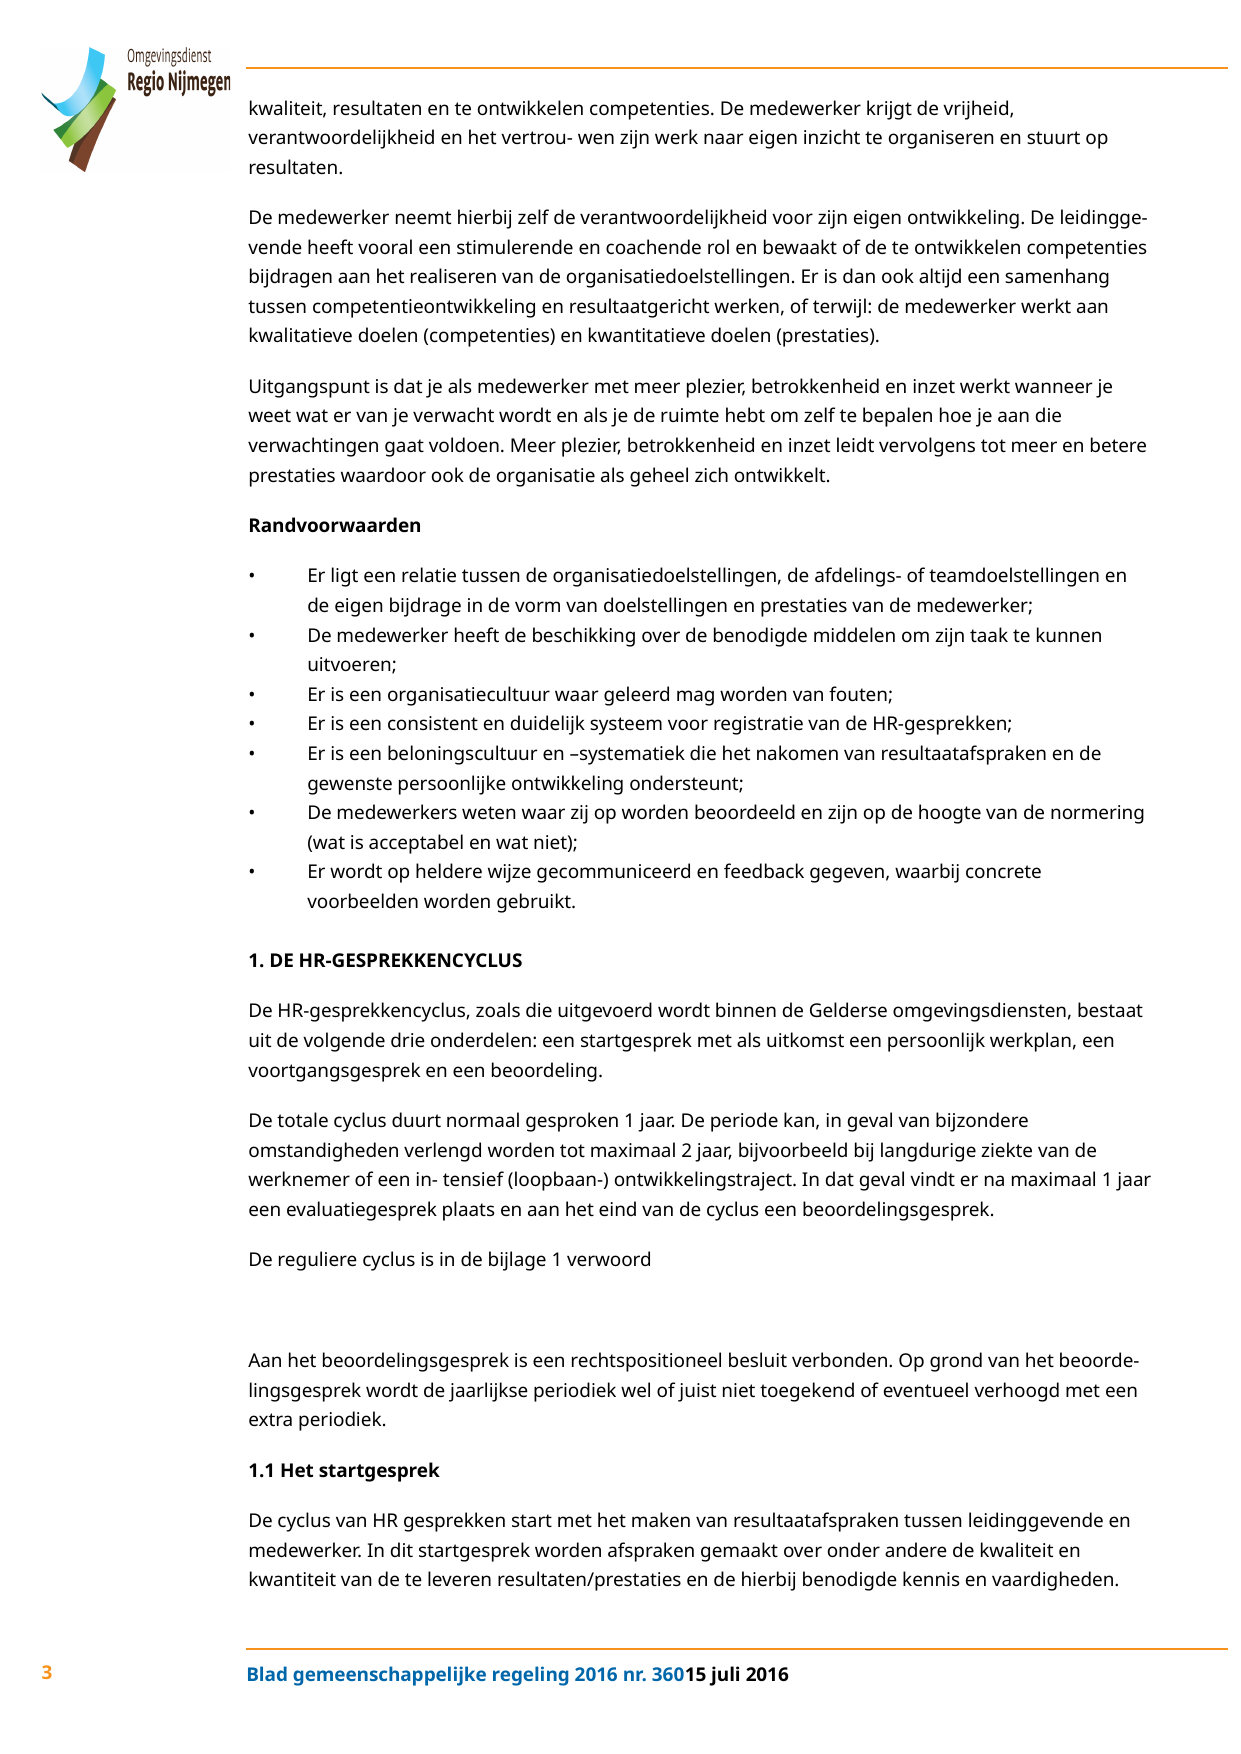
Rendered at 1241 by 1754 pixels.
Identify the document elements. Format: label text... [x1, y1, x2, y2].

list De medewerkers weten waar zij op worden beoordeeld en zijn op de hoogte van de normering (wat is acceptabel en wat niet); [248, 799, 1152, 855]
text Randvoorwaarden [248, 512, 1152, 538]
text kwaliteit, resultaten en te ontwikkelen competenties. De medewerker krijgt de vrijheid, verantwoordelijkheid en het vertrou- wen zijn werk naar eigen inzicht te organiseren en stuurt op resultaten. [248, 95, 1152, 180]
list De medewerker heeft de beschikking over de benodigde middelen om zijn taak te kunnen uitvoeren; [248, 622, 1152, 677]
list Er is een consistent en duidelijk systeem voor registratie van de HR-gesprekken; [248, 711, 1152, 736]
text De cyclus van HR gesprekken start met het maken van resultaatafspraken tussen leidinggevende en medewerker. In dit startgesprek worden afspraken gemaakt over onder andere de kwaliteit en kwantiteit van de te leveren resultaten/prestaties en de hierbij benodigde kennis en vaardigheden. [248, 1507, 1152, 1592]
text 1. DE HR-GESPREKKENCYCLUS [248, 947, 1152, 973]
text Uitgangspunt is dat je als medewerker met meer plezier, betrokkenheid en inzet werkt wanneer je weet wat er van je verwacht wordt en als je de ruimte hebt om zelf te bepalen hoe je aan die verwachtingen gaat voldoen. Meer plezier, betrokkenheid en inzet leidt vervolgens tot meer en betere prestaties waardoor ook de organisatie als geheel zich ontwikkelt. [248, 373, 1152, 488]
list Er wordt op heldere wijze gecommuniceerd en feedback gegeven, waarbij concrete voorbeelden worden gebruikt. [248, 858, 1152, 914]
text 1.1 Het startgesprek [248, 1457, 1152, 1483]
text De reguliere cyclus is in de bijlage 1 verwoord [248, 1246, 1152, 1272]
text De medewerker neemt hierbij zelf de verantwoordelijkheid voor zijn eigen ontwikkeling. De leidingge- vende heeft vooral een stimulerende en coachende rol en bewaakt of de te ontwikkelen competenties bijdragen aan het realiseren van de organisatiedoelstellingen. Er is dan ook altijd een samenhang tussen competentieontwikkeling en resultaatgericht werken, of terwijl: de medewerker werkt aan kwalitatieve doelen (competenties) en kwantitatieve doelen (prestaties). [248, 204, 1152, 348]
picture [41, 47, 231, 172]
list Er ligt een relatie tussen de organisatiedoelstellingen, de afdelings- of teamdoelstellingen en de eigen bijdrage in de vorm van doelstellingen en prestaties van de medewerker; [248, 563, 1152, 618]
text Aan het beoordelingsgesprek is een rechtspositioneel besluit verbonden. Op grond van het beoorde- lingsgesprek wordt de jaarlijkse periodiek wel of juist niet toegekend of eventueel verhoogd met een extra periodiek. [248, 1347, 1152, 1432]
list Er is een beloningscultuur en –systematiek die het nakomen van resultaatafspraken en de gewenste persoonlijke ontwikkeling ondersteunt; [248, 740, 1152, 796]
text De HR-gesprekkencyclus, zoals die uitgevoerd wordt binnen de Gelderse omgevingsdiensten, bestaat uit de volgende drie onderdelen: een startgesprek met als uitkomst een persoonlijk werkplan, een voortgangsgesprek en een beoordeling. [248, 998, 1152, 1083]
text De totale cyclus duurt normaal gesproken 1 jaar. De periode kan, in geval van bijzondere omstandigheden verlengd worden tot maximaal 2 jaar, bijvoorbeeld bij langdurige ziekte van de werknemer of een in- tensief (loopbaan-) ontwikkelingstraject. In dat geval vindt er na maximaal 1 jaar een evaluatiegesprek plaats en aan het eind van de cyclus een beoordelingsgesprek. [248, 1107, 1152, 1222]
list Er is een organisatiecultuur waar geleerd mag worden van fouten; [248, 681, 1152, 707]
